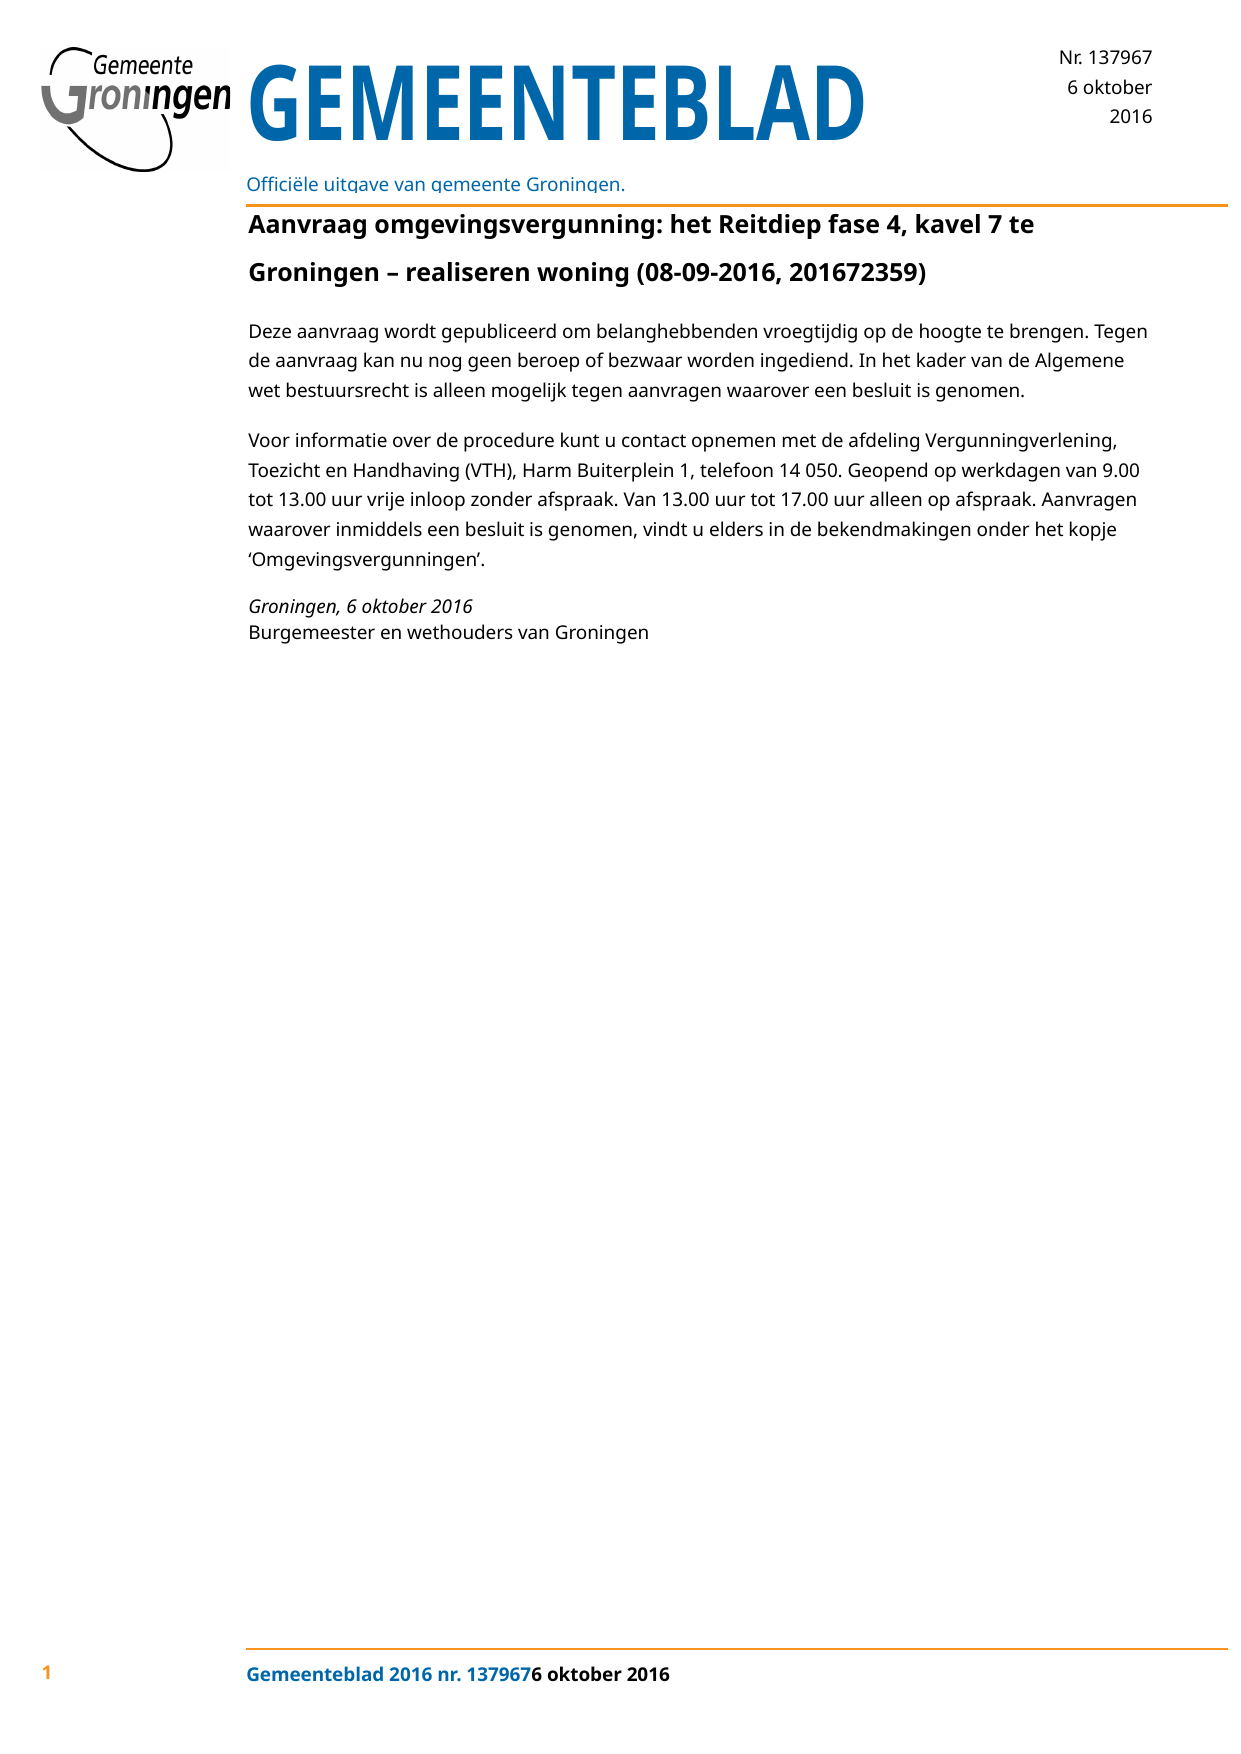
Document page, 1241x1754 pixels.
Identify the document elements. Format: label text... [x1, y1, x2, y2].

text Aanvraag omgevingsvergunning: het Reitdiep fase 4, kavel 7 te Groningen – realiseren woning (08-09-2016, 201672359) [248, 207, 1152, 288]
text Voor informatie over de procedure kunt u contact opnemen met de afdeling Vergunningverlening, Toezicht en Handhaving (VTH), Harm Buiterplein 1, telefoon 14 050. Geopend op werkdagen van 9.00 tot 13.00 uur vrije inloop zonder afspraak. Van 13.00 uur tot 17.00 uur alleen op afspraak. Aanvragen waarover inmiddels een besluit is genomen, vindt u elders in de bekendmakingen onder het kopje ‘Omgevingsvergunningen’. [248, 427, 1152, 572]
text Burgemeester en wethouders van Groningen [248, 619, 1152, 645]
picture [41, 47, 231, 172]
text Deze aanvraag wordt gepubliceerd om belanghebbenden vroegtijdig op de hoogte te brengen. Tegen de aanvraag kan nu nog geen beroep of bezwaar worden ingediend. In het kader van de Algemene wet bestuursrecht is alleen mogelijk tegen aanvragen waarover een besluit is genomen. [248, 318, 1152, 403]
text Groningen, 6 oktober 2016 [248, 594, 1152, 619]
